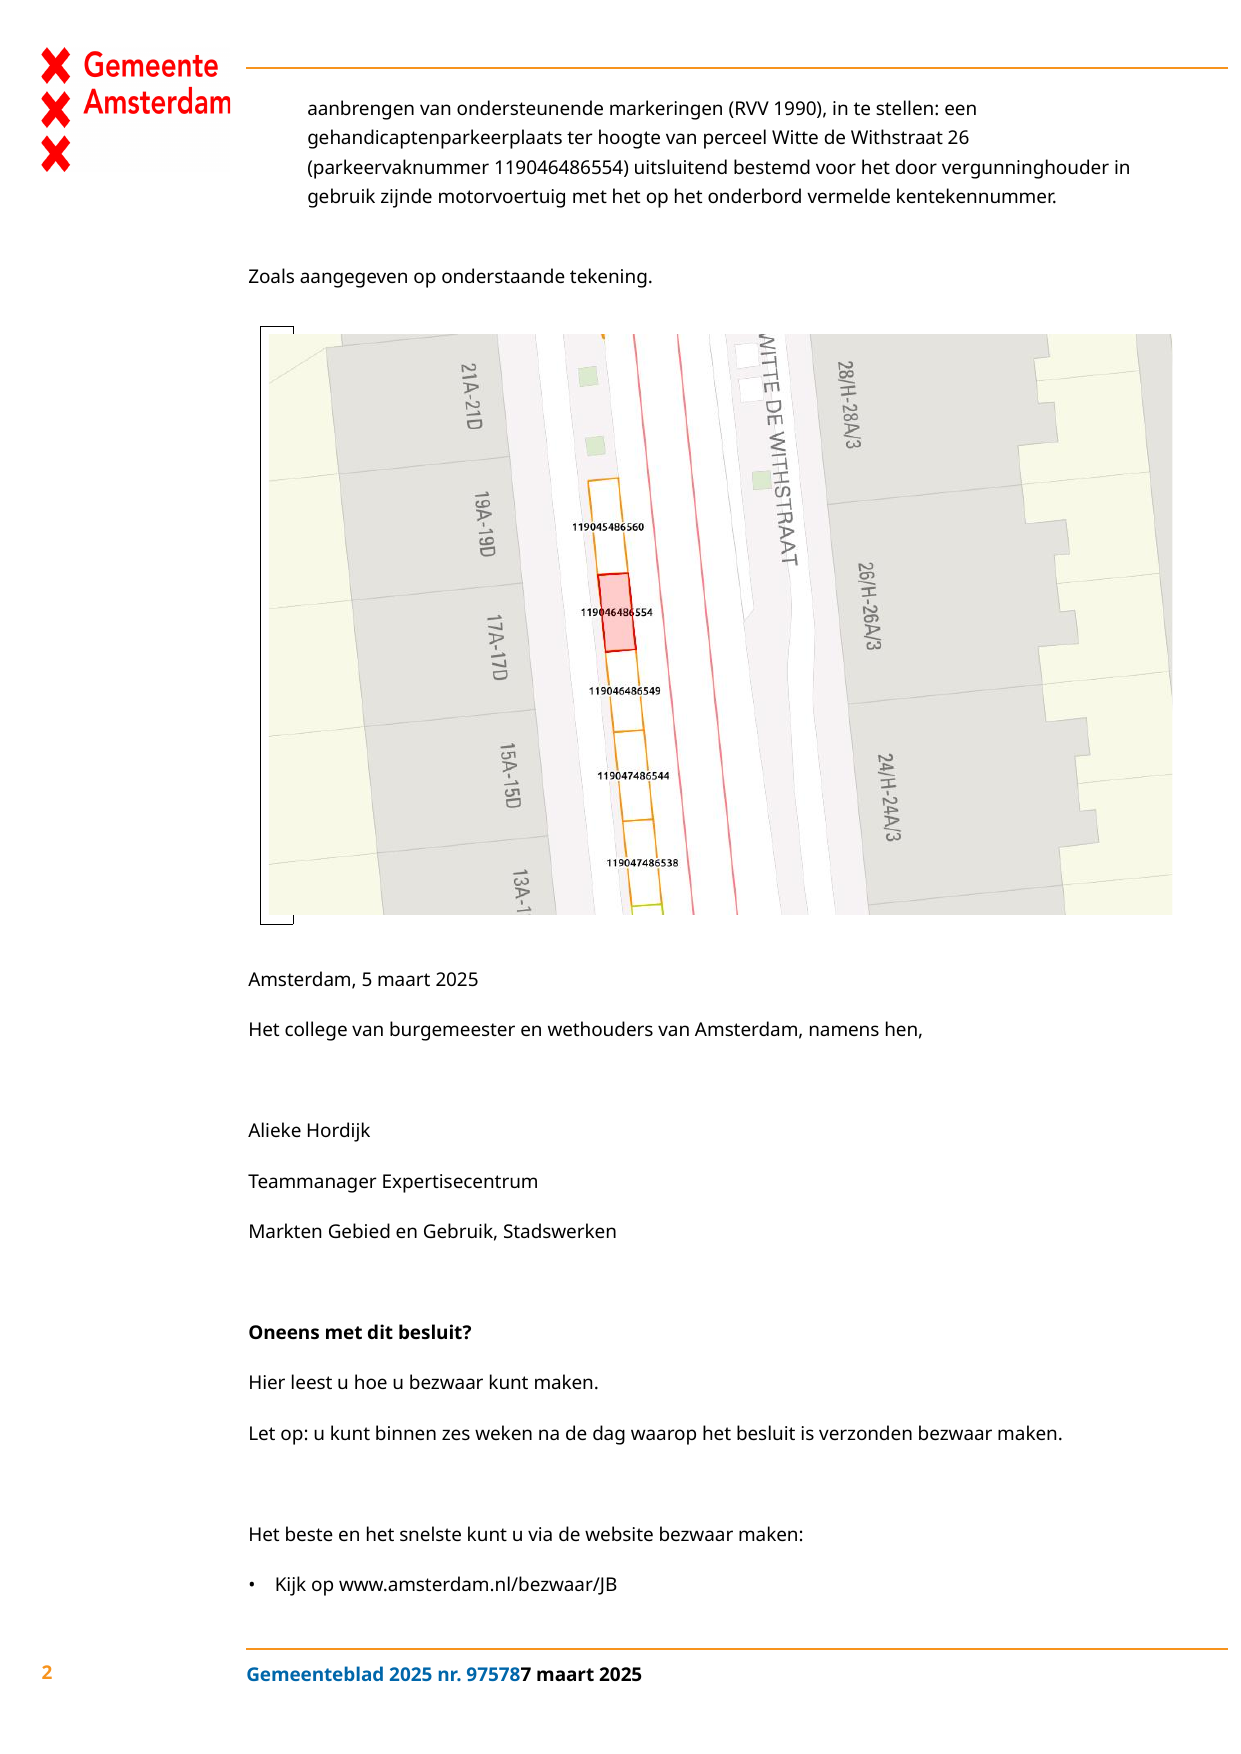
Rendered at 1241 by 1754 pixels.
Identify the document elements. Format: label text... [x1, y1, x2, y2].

text Het college van burgemeester en wethouders van Amsterdam, namens hen, [248, 1017, 1152, 1042]
text Alieke Hordijk [248, 1117, 1152, 1143]
text Markten Gebied en Gebruik, Stadswerken [248, 1218, 1152, 1244]
text Let op: u kunt binnen zes weken na de dag waarop het besluit is verzonden bezwaar maken. [248, 1420, 1152, 1446]
picture [268, 334, 1173, 915]
text • Kijk op www.amsterdam.nl/bezwaar/JB [248, 1571, 1152, 1597]
text Amsterdam, 5 maart 2025 [248, 966, 1152, 992]
text Teammanager Expertisecentrum [248, 1168, 1152, 1193]
text Het beste en het snelste kunt u via de website bezwaar maken: [248, 1521, 1152, 1546]
picture [41, 47, 231, 172]
text Zoals aangegeven op onderstaande tekening. [248, 263, 1152, 289]
text Hier leest u hoe u bezwaar kunt maken. [248, 1369, 1152, 1395]
list aanbrengen van ondersteunende markeringen (RVV 1990), in te stellen: een gehandicaptenparkeerplaats ter hoogte van perceel Witte de Withstraat 26 (parkeervaknummer 119046486554) uitsluitend bestemd voor het door vergunninghouder in gebruik zijnde motorvoertuig met het op het onderbord vermelde kentekennummer. [248, 95, 1152, 209]
text Oneens met dit besluit? [248, 1319, 1152, 1345]
